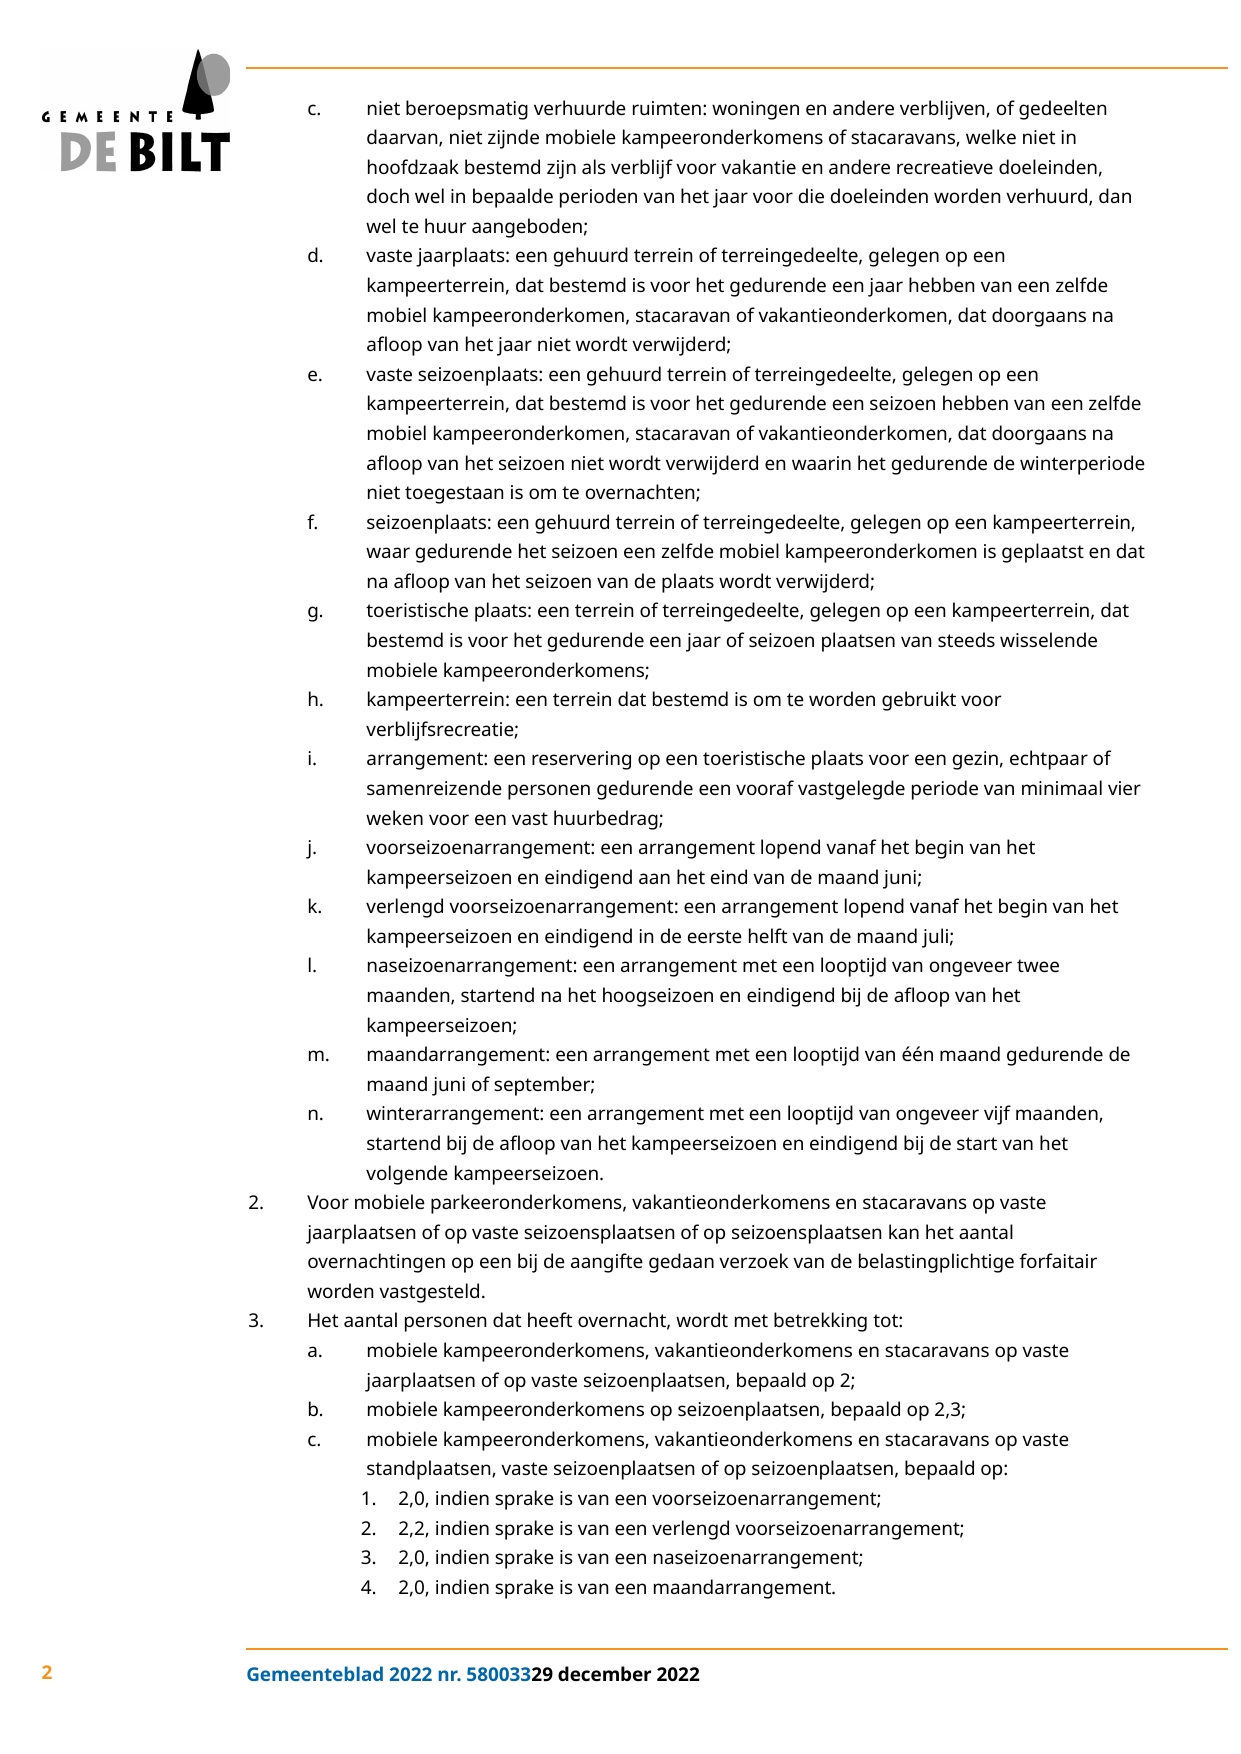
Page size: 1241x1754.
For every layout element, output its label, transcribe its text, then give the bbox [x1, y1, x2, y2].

list voorseizoenarrangement: een arrangement lopend vanaf het begin van het kampeerseizoen en eindigend aan het eind van de maand juni; [307, 834, 1152, 890]
list mobiele kampeeronderkomens op seizoenplaatsen, bepaald op 2,3; [307, 1396, 1152, 1422]
list vaste jaarplaats: een gehuurd terrein of terreingedeelte, gelegen op een kampeerterrein, dat bestemd is voor het gedurende een jaar hebben van een zelfde mobiel kampeeronderkomen, stacaravan of vakantieonderkomen, dat doorgaans na afloop van het jaar niet wordt verwijderd; [307, 243, 1152, 357]
list 2,0, indien sprake is van een voorseizoenarrangement; [361, 1485, 1152, 1511]
list maandarrangement: een arrangement met een looptijd van één maand gedurende de maand juni of september; [307, 1041, 1152, 1097]
list kampeerterrein: een terrein dat bestemd is om te worden gebruikt voor verblijfsrecreatie; [307, 686, 1152, 742]
list seizoenplaats: een gehuurd terrein of terreingedeelte, gelegen op een kampeerterrein, waar gedurende het seizoen een zelfde mobiel kampeeronderkomen is geplaatst en dat na afloop van het seizoen van de plaats wordt verwijderd; [307, 509, 1152, 594]
list Het aantal personen dat heeft overnacht, wordt met betrekking tot: [248, 1308, 1152, 1333]
list 2,0, indien sprake is van een naseizoenarrangement; [361, 1544, 1152, 1570]
list naseizoenarrangement: een arrangement met een looptijd van ongeveer twee maanden, startend na het hoogseizoen en eindigend bij de afloop van het kampeerseizoen; [307, 953, 1152, 1038]
list toeristische plaats: een terrein of terreingedeelte, gelegen op een kampeerterrein, dat bestemd is voor het gedurende een jaar of seizoen plaatsen van steeds wisselende mobiele kampeeronderkomens; [307, 598, 1152, 683]
list vaste seizoenplaats: een gehuurd terrein of terreingedeelte, gelegen op een kampeerterrein, dat bestemd is voor het gedurende een seizoen hebben van een zelfde mobiel kampeeronderkomen, stacaravan of vakantieonderkomen, dat doorgaans na afloop van het seizoen niet wordt verwijderd en waarin het gedurende de winterperiode niet toegestaan is om te overnachten; [307, 361, 1152, 505]
list 2,0, indien sprake is van een maandarrangement. [361, 1574, 1152, 1600]
list arrangement: een reservering op een toeristische plaats voor een gezin, echtpaar of samenreizende personen gedurende een vooraf vastgelegde periode van minimaal vier weken voor een vast huurbedrag; [307, 746, 1152, 831]
list verlengd voorseizoenarrangement: een arrangement lopend vanaf het begin van het kampeerseizoen en eindigend in de eerste helft van de maand juli; [307, 893, 1152, 949]
list mobiele kampeeronderkomens, vakantieonderkomens en stacaravans op vaste jaarplaatsen of op vaste seizoenplaatsen, bepaald op 2; [307, 1337, 1152, 1393]
list mobiele kampeeronderkomens, vakantieonderkomens en stacaravans op vaste standplaatsen, vaste seizoenplaatsen of op seizoenplaatsen, bepaald op: [307, 1426, 1152, 1481]
list Voor mobiele parkeeronderkomens, vakantieonderkomens en stacaravans op vaste jaarplaatsen of op vaste seizoensplaatsen of op seizoensplaatsen kan het aantal overnachtingen op een bij de aangifte gedaan verzoek van de belastingplichtige forfaitair worden vastgesteld. [248, 1189, 1152, 1304]
list 2,2, indien sprake is van een verlengd voorseizoenarrangement; [361, 1515, 1152, 1541]
list niet beroepsmatig verhuurde ruimten: woningen en andere verblijven, of gedeelten daarvan, niet zijnde mobiele kampeeronderkomens of stacaravans, welke niet in hoofdzaak bestemd zijn als verblijf voor vakantie en andere recreatieve doeleinden, doch wel in bepaalde perioden van het jaar voor die doeleinden worden verhuurd, dan wel te huur aangeboden; [307, 95, 1152, 239]
list winterarrangement: een arrangement met een looptijd van ongeveer vijf maanden, startend bij de afloop van het kampeerseizoen en eindigend bij de start van het volgende kampeerseizoen. [307, 1101, 1152, 1186]
picture [41, 47, 231, 172]
